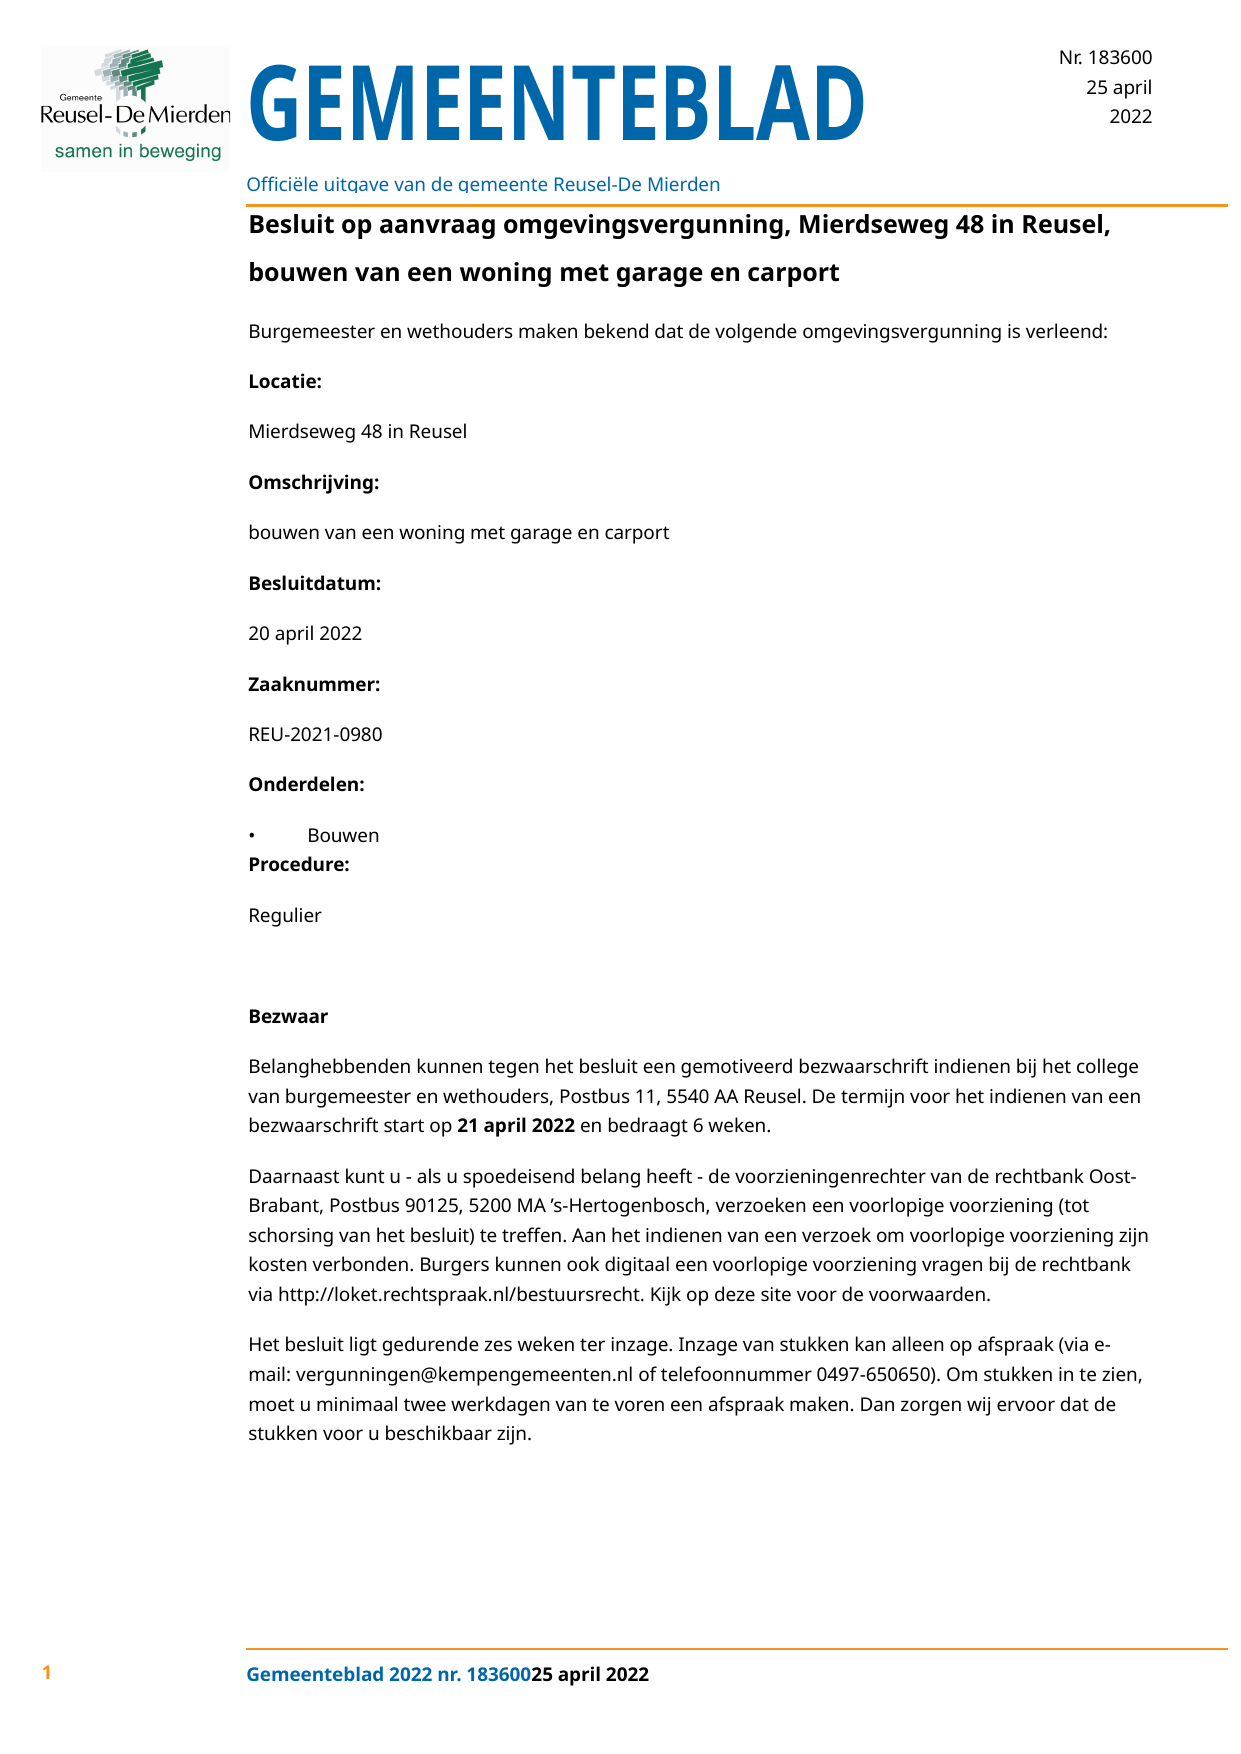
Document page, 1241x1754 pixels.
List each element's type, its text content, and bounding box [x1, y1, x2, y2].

text Locatie: [248, 368, 1152, 394]
picture [41, 47, 231, 172]
text Het besluit ligt gedurende zes weken ter inzage. Inzage van stukken kan alleen op afspraak (via e-mail: vergunningen@kempengemeenten.nl of telefoonnummer 0497-650650). Om stukken in te zien, moet u minimaal twee werkdagen van te voren een afspraak maken. Dan zorgen wij ervoor dat de stukken voor u beschikbaar zijn. [248, 1332, 1152, 1446]
text Belanghebbenden kunnen tegen het besluit een gemotiveerd bezwaarschrift indienen bij het college van burgemeester en wethouders, Postbus 11, 5540 AA Reusel. De termijn voor het indienen van een bezwaarschrift start op 21 april 2022 en bedraagt 6 weken. [248, 1053, 1152, 1138]
text Regulier [248, 902, 1152, 928]
text Onderdelen: [248, 772, 1152, 797]
text 20 april 2022 [248, 620, 1152, 646]
text REU-2021-0980 [248, 721, 1152, 747]
list Bouwen [248, 822, 1152, 848]
text Bezwaar [248, 1003, 1152, 1029]
text Omschrijving: [248, 469, 1152, 495]
text Burgemeester en wethouders maken bekend dat de volgende omgevingsvergunning is verleend: [248, 318, 1152, 344]
text Daarnaast kunt u - als u spoedeisend belang heeft - de voorzieningenrechter van de rechtbank Oost-Brabant, Postbus 90125, 5200 MA ’s-Hertogenbosch, verzoeken een voorlopige voorziening (tot schorsing van het besluit) te treffen. Aan het indienen van een verzoek om voorlopige voorziening zijn kosten verbonden. Burgers kunnen ook digitaal een voorlopige voorziening vragen bij de rechtbank via http://loket.rechtspraak.nl/bestuursrecht. Kijk op deze site voor de voorwaarden. [248, 1163, 1152, 1307]
text bouwen van een woning met garage en carport [248, 519, 1152, 545]
text Mierdseweg 48 in Reusel [248, 419, 1152, 444]
text Besluitdatum: [248, 570, 1152, 596]
text Besluit op aanvraag omgevingsvergunning, Mierdseweg 48 in Reusel, bouwen van een woning met garage en carport [248, 207, 1152, 288]
text Procedure: [248, 852, 1152, 877]
text Zaaknummer: [248, 671, 1152, 697]
